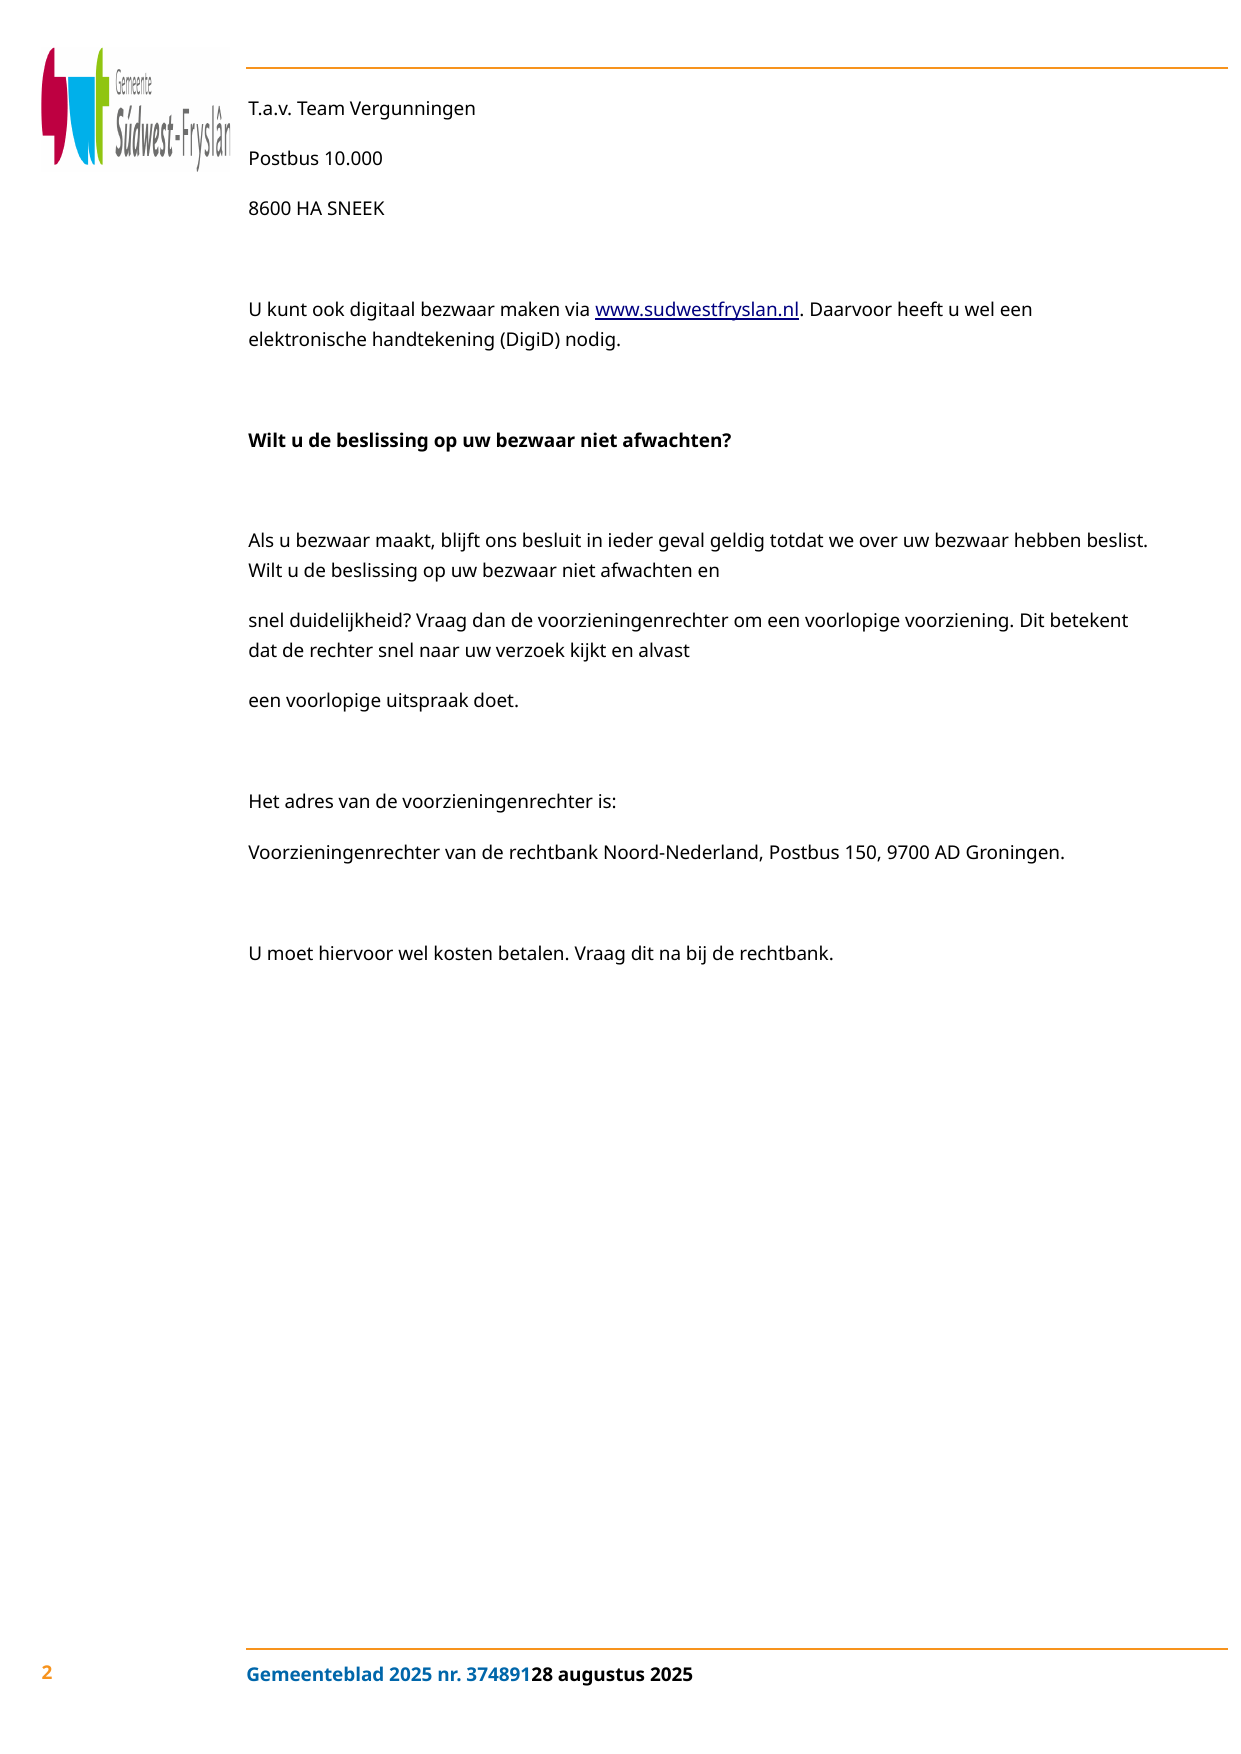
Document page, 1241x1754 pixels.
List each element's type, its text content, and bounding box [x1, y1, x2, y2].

text U kunt ook digitaal bezwaar maken via www.sudwestfryslan.nl. Daarvoor heeft u wel een elektronische handtekening (DigiD) nodig. [248, 296, 1152, 352]
text 8600 HA SNEEK [248, 196, 1152, 221]
text Het adres van de voorzieningenrechter is: [248, 788, 1152, 814]
text Wilt u de beslissing op uw bezwaar niet afwachten? [248, 427, 1152, 453]
text Als u bezwaar maakt, blijft ons besluit in ieder geval geldig totdat we over uw bezwaar hebben beslist. Wilt u de beslissing op uw bezwaar niet afwachten en [248, 528, 1152, 583]
picture [41, 47, 231, 172]
text U moet hiervoor wel kosten betalen. Vraag dit na bij de rechtbank. [248, 940, 1152, 966]
text een voorlopige uitspraak doet. [248, 688, 1152, 713]
text Voorzieningenrechter van de rechtbank Noord-Nederland, Postbus 150, 9700 AD Groningen. [248, 839, 1152, 865]
text T.a.v. Team Vergunningen [248, 95, 1152, 121]
text snel duidelijkheid? Vraag dan de voorzieningenrechter om een voorlopige voorziening. Dit betekent dat de rechter snel naar uw verzoek kijkt en alvast [248, 608, 1152, 663]
text Postbus 10.000 [248, 145, 1152, 171]
